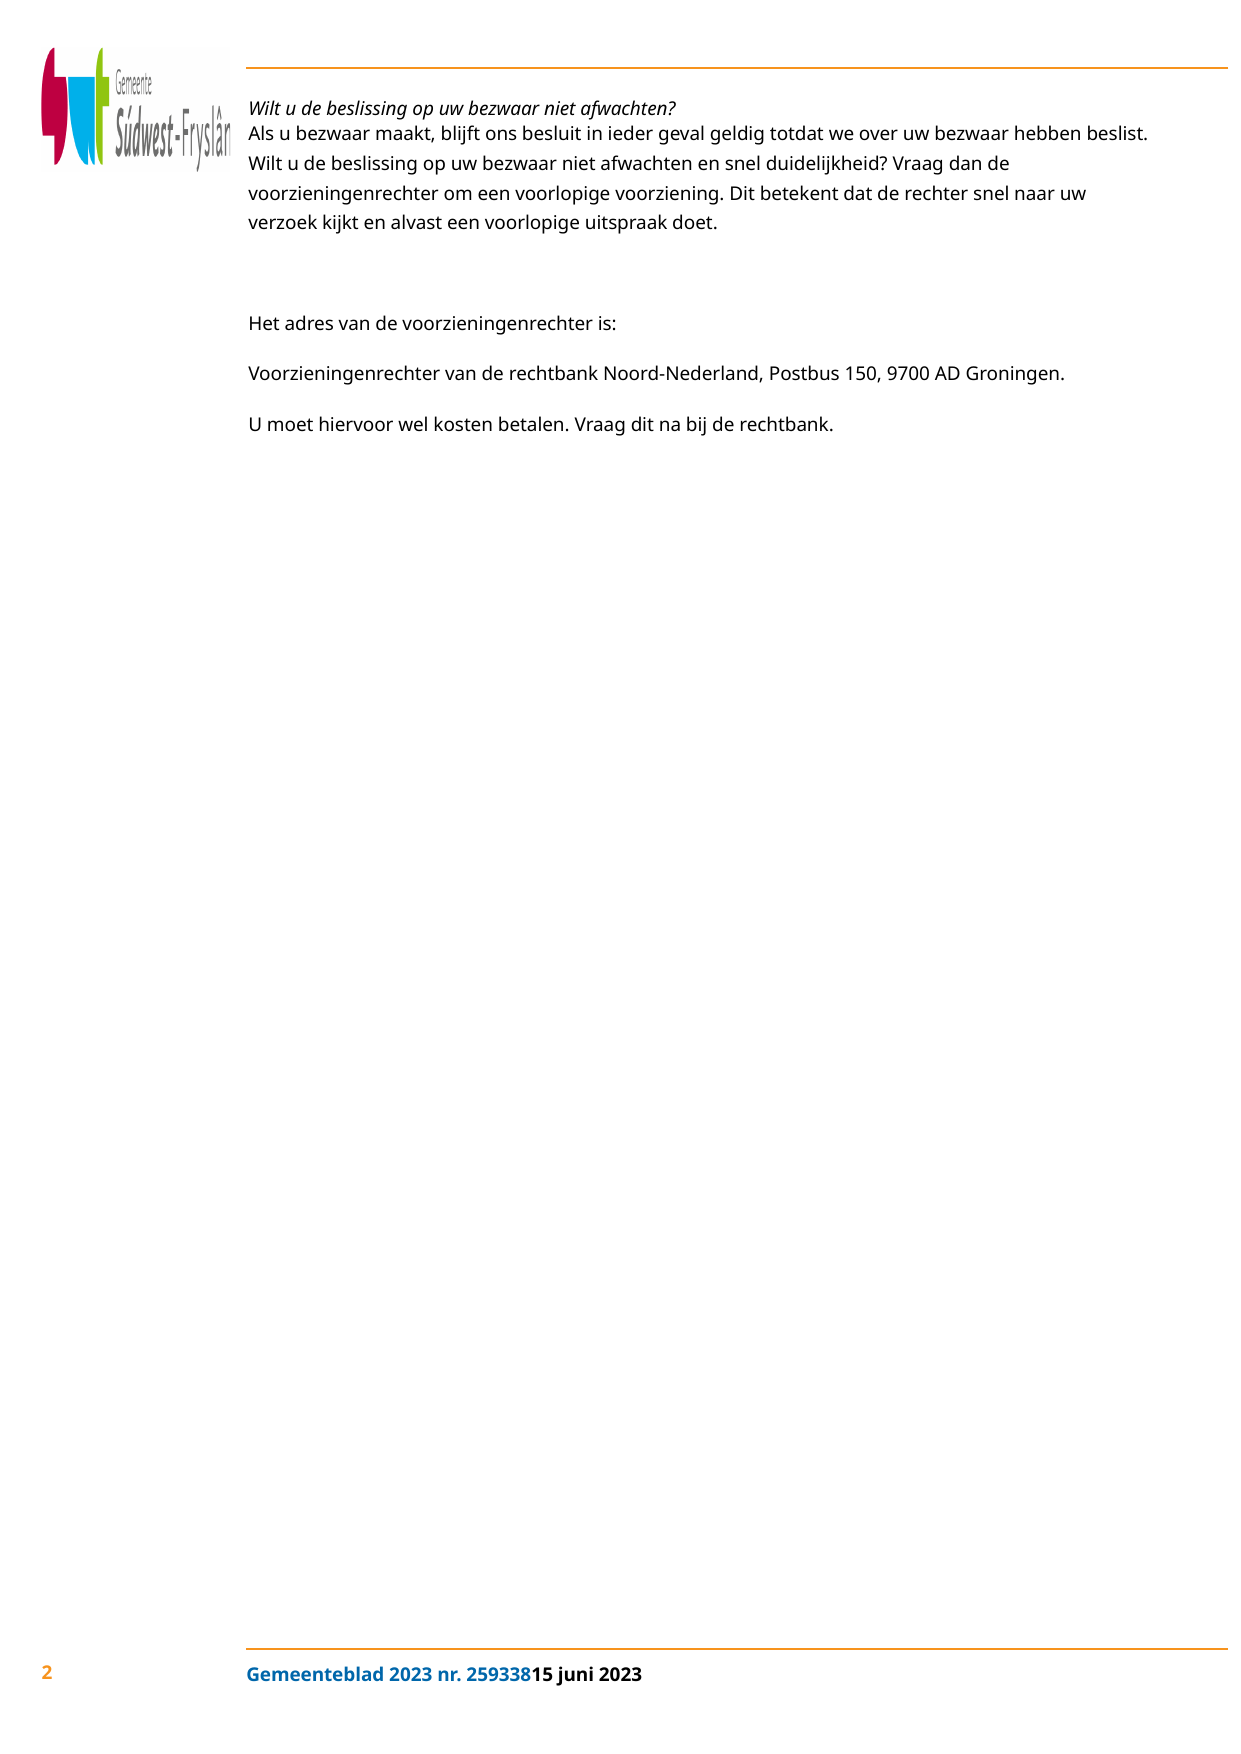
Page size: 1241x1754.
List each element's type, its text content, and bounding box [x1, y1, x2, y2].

text Het adres van de voorzieningenrechter is: [248, 310, 1152, 336]
text Als u bezwaar maakt, blijft ons besluit in ieder geval geldig totdat we over uw bezwaar hebben beslist. Wilt u de beslissing op uw bezwaar niet afwachten en snel duidelijkheid? Vraag dan de voorzieningenrechter om een voorlopige voorziening. Dit betekent dat de rechter snel naar uw verzoek kijkt en alvast een voorlopige uitspraak doet. [248, 121, 1152, 235]
text Wilt u de beslissing op uw bezwaar niet afwachten? [248, 95, 1152, 121]
text Voorzieningenrechter van de rechtbank Noord-Nederland, Postbus 150, 9700 AD Groningen. [248, 361, 1152, 386]
picture [41, 47, 231, 172]
text U moet hiervoor wel kosten betalen. Vraag dit na bij de rechtbank. [248, 411, 1152, 437]
